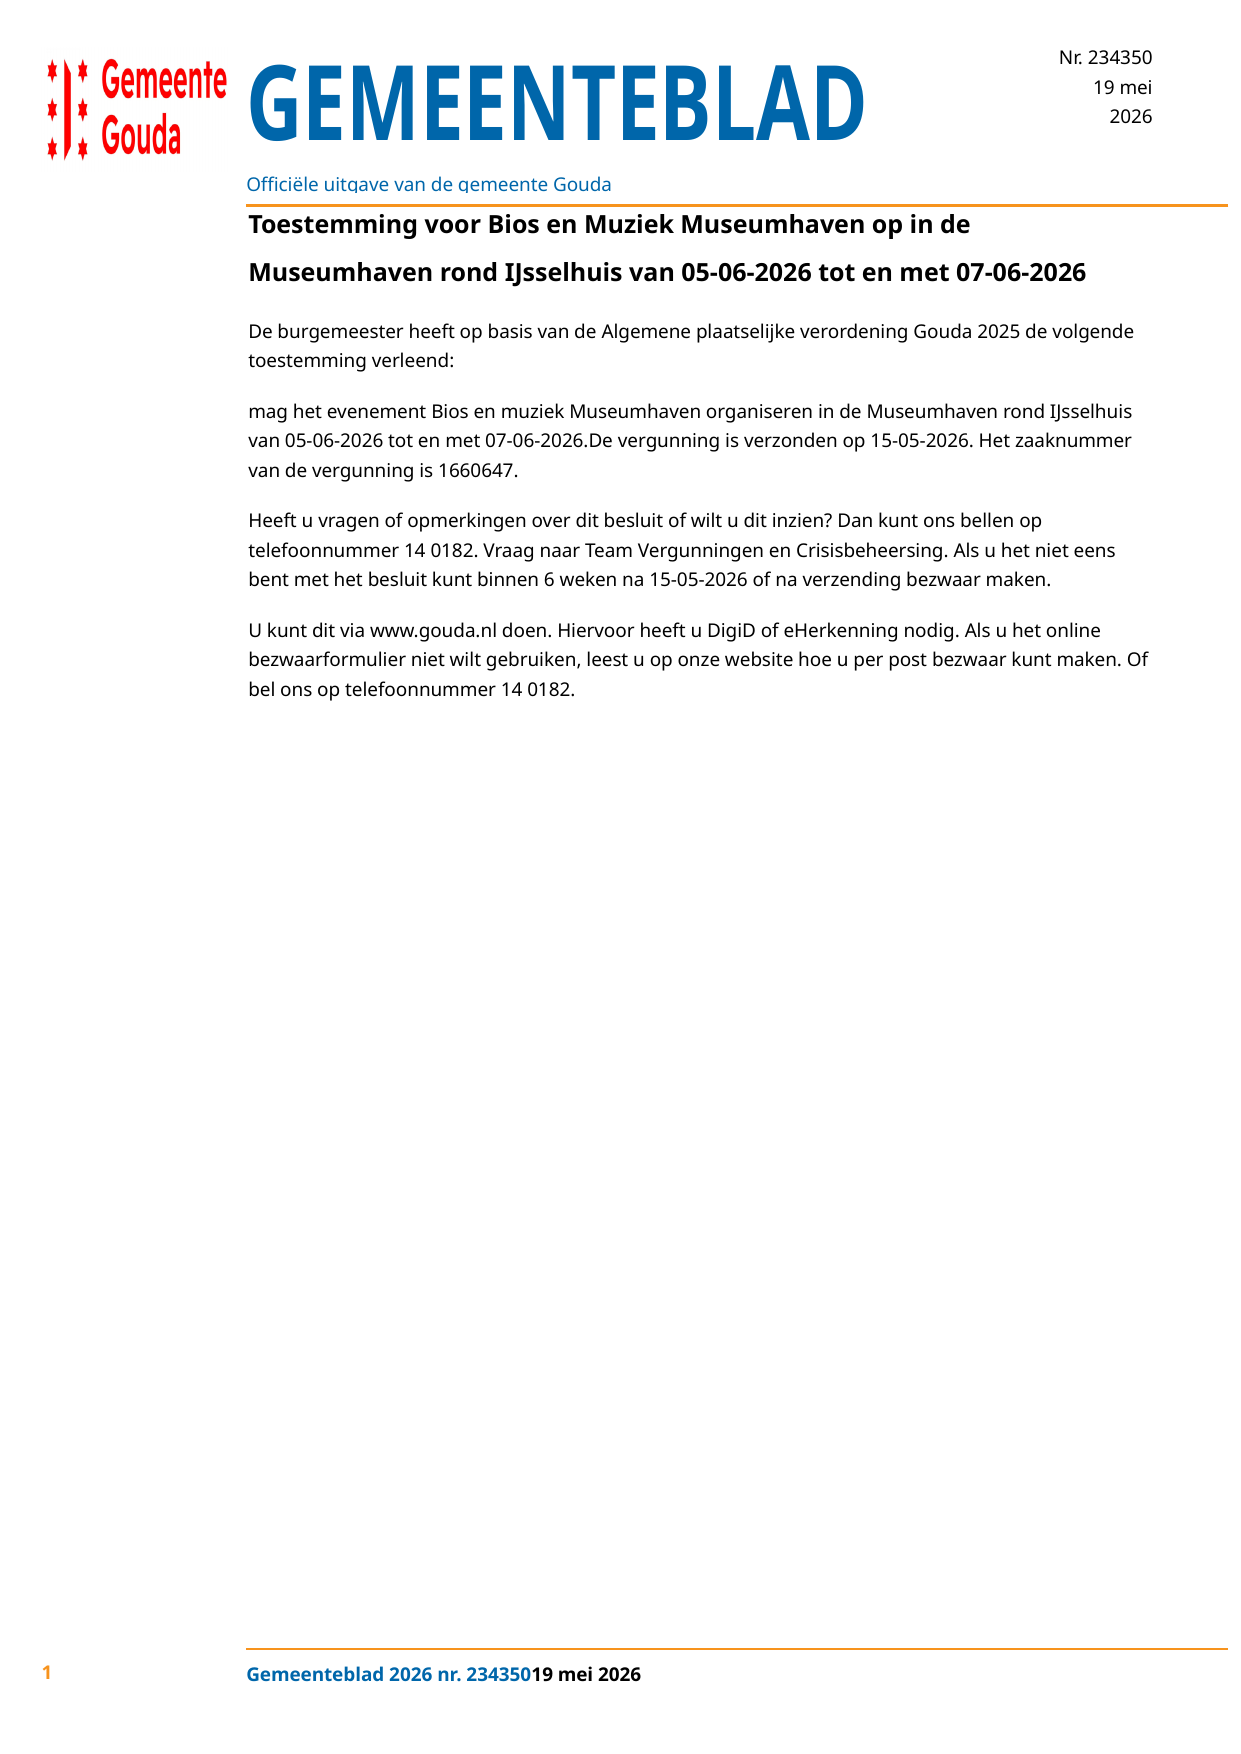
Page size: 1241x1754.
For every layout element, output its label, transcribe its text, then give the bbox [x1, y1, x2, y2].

picture [41, 47, 231, 172]
text mag het evenement Bios en muziek Museumhaven organiseren in de Museumhaven rond IJsselhuis van 05-06-2026 tot en met 07-06-2026.De vergunning is verzonden op 15-05-2026. Het zaaknummer van de vergunning is 1660647. [248, 398, 1152, 483]
text Toestemming voor Bios en Muziek Museumhaven op in de Museumhaven rond IJsselhuis van 05-06-2026 tot en met 07-06-2026 [248, 207, 1152, 288]
text Heeft u vragen of opmerkingen over dit besluit of wilt u dit inzien? Dan kunt ons bellen op telefoonnummer 14 0182. Vraag naar Team Vergunningen en Crisisbeheersing. Als u het niet eens bent met het besluit kunt binnen 6 weken na 15-05-2026 of na verzending bezwaar maken. [248, 507, 1152, 592]
text De burgemeester heeft op basis van de Algemene plaatselijke verordening Gouda 2025 de volgende toestemming verleend: [248, 318, 1152, 373]
text U kunt dit via www.gouda.nl doen. Hiervoor heeft u DigiD of eHerkenning nodig. Als u het online bezwaarformulier niet wilt gebruiken, leest u op onze website hoe u per post bezwaar kunt maken. Of bel ons op telefoonnummer 14 0182. [248, 617, 1152, 702]
